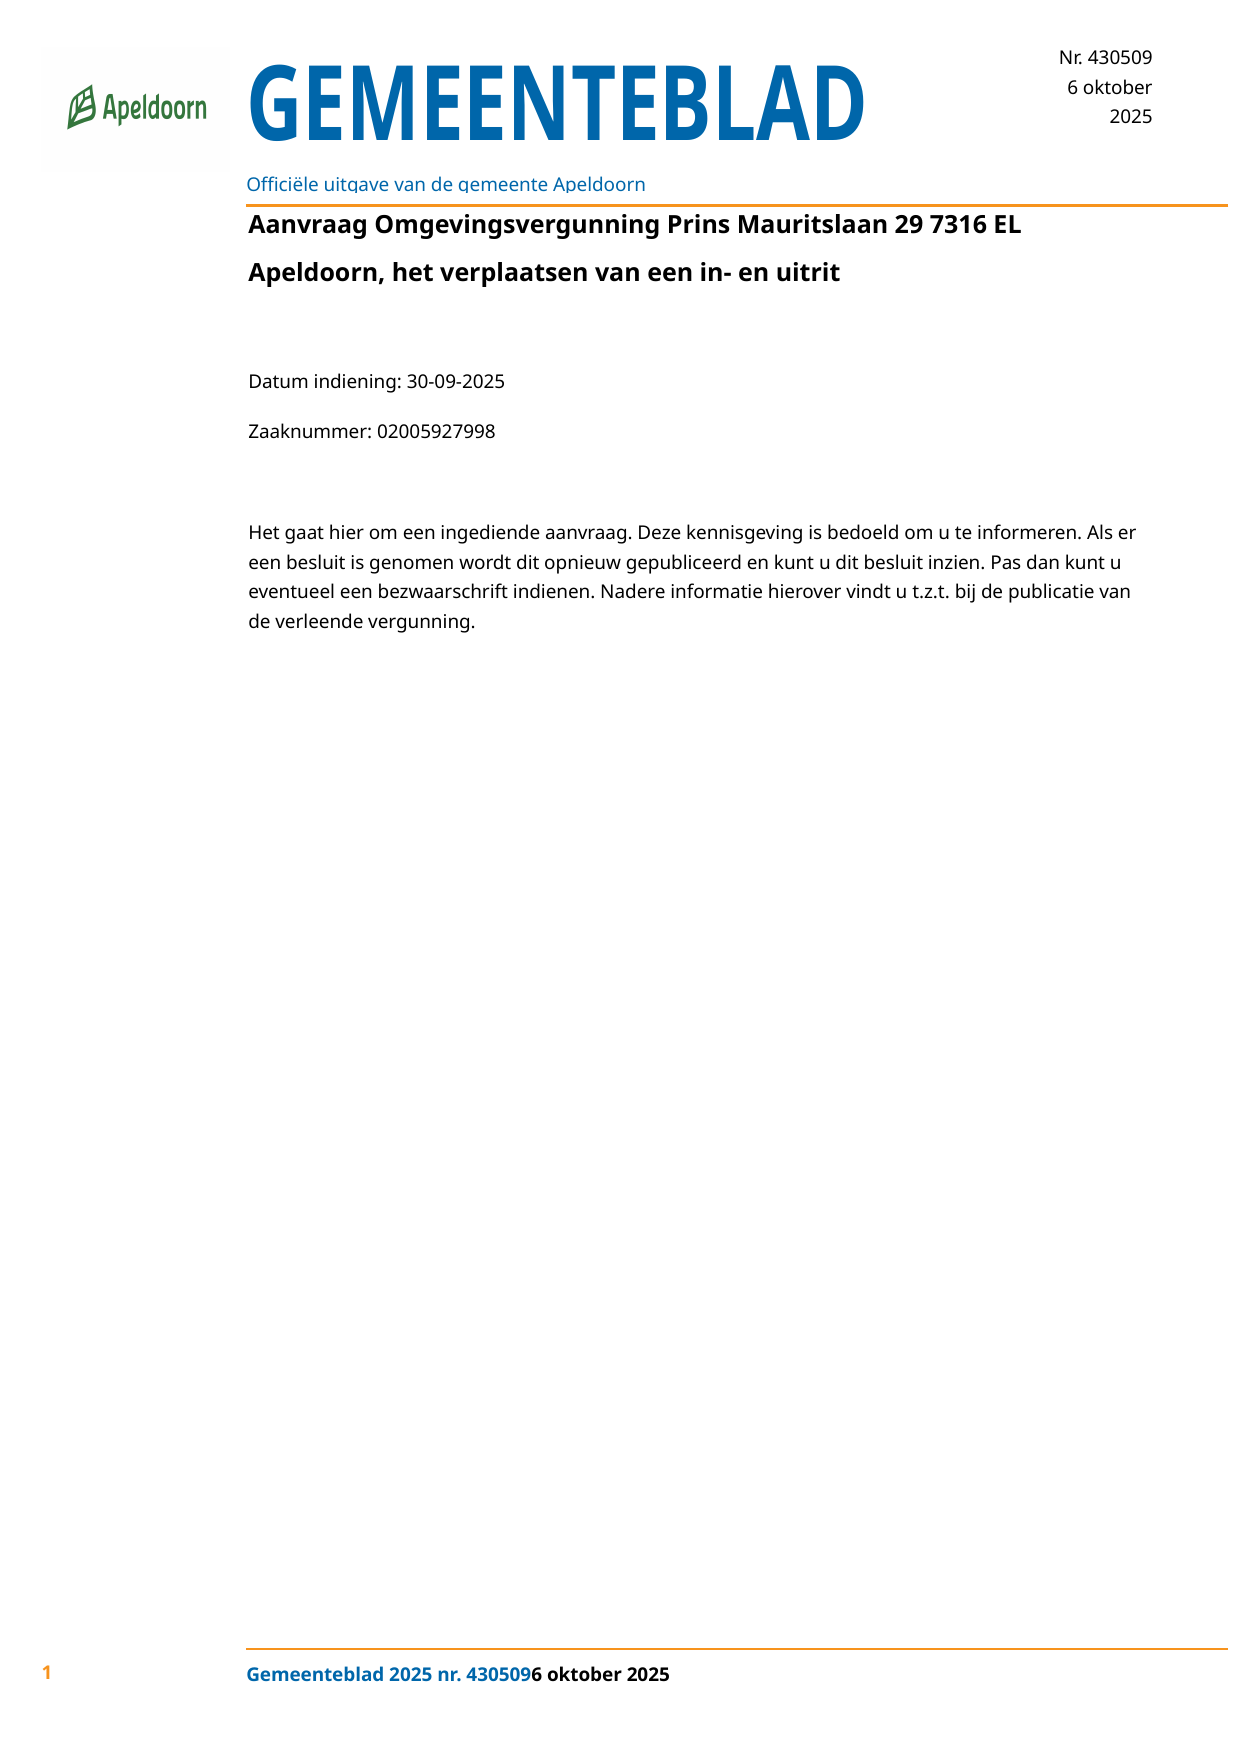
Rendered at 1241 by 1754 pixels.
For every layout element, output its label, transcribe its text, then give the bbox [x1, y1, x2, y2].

text Het gaat hier om een ingediende aanvraag. Deze kennisgeving is bedoeld om u te informeren. Als er een besluit is genomen wordt dit opnieuw gepubliceerd en kunt u dit besluit inzien. Pas dan kunt u eventueel een bezwaarschrift indienen. Nadere informatie hierover vindt u t.z.t. bij de publicatie van de verleende vergunning. [248, 519, 1152, 634]
text Aanvraag Omgevingsvergunning Prins Mauritslaan 29 7316 EL Apeldoorn, het verplaatsen van een in- en uitrit [248, 207, 1152, 288]
text Datum indiening: 30-09-2025 [248, 368, 1152, 394]
picture [41, 47, 231, 172]
text Zaaknummer: 02005927998 [248, 419, 1152, 444]
